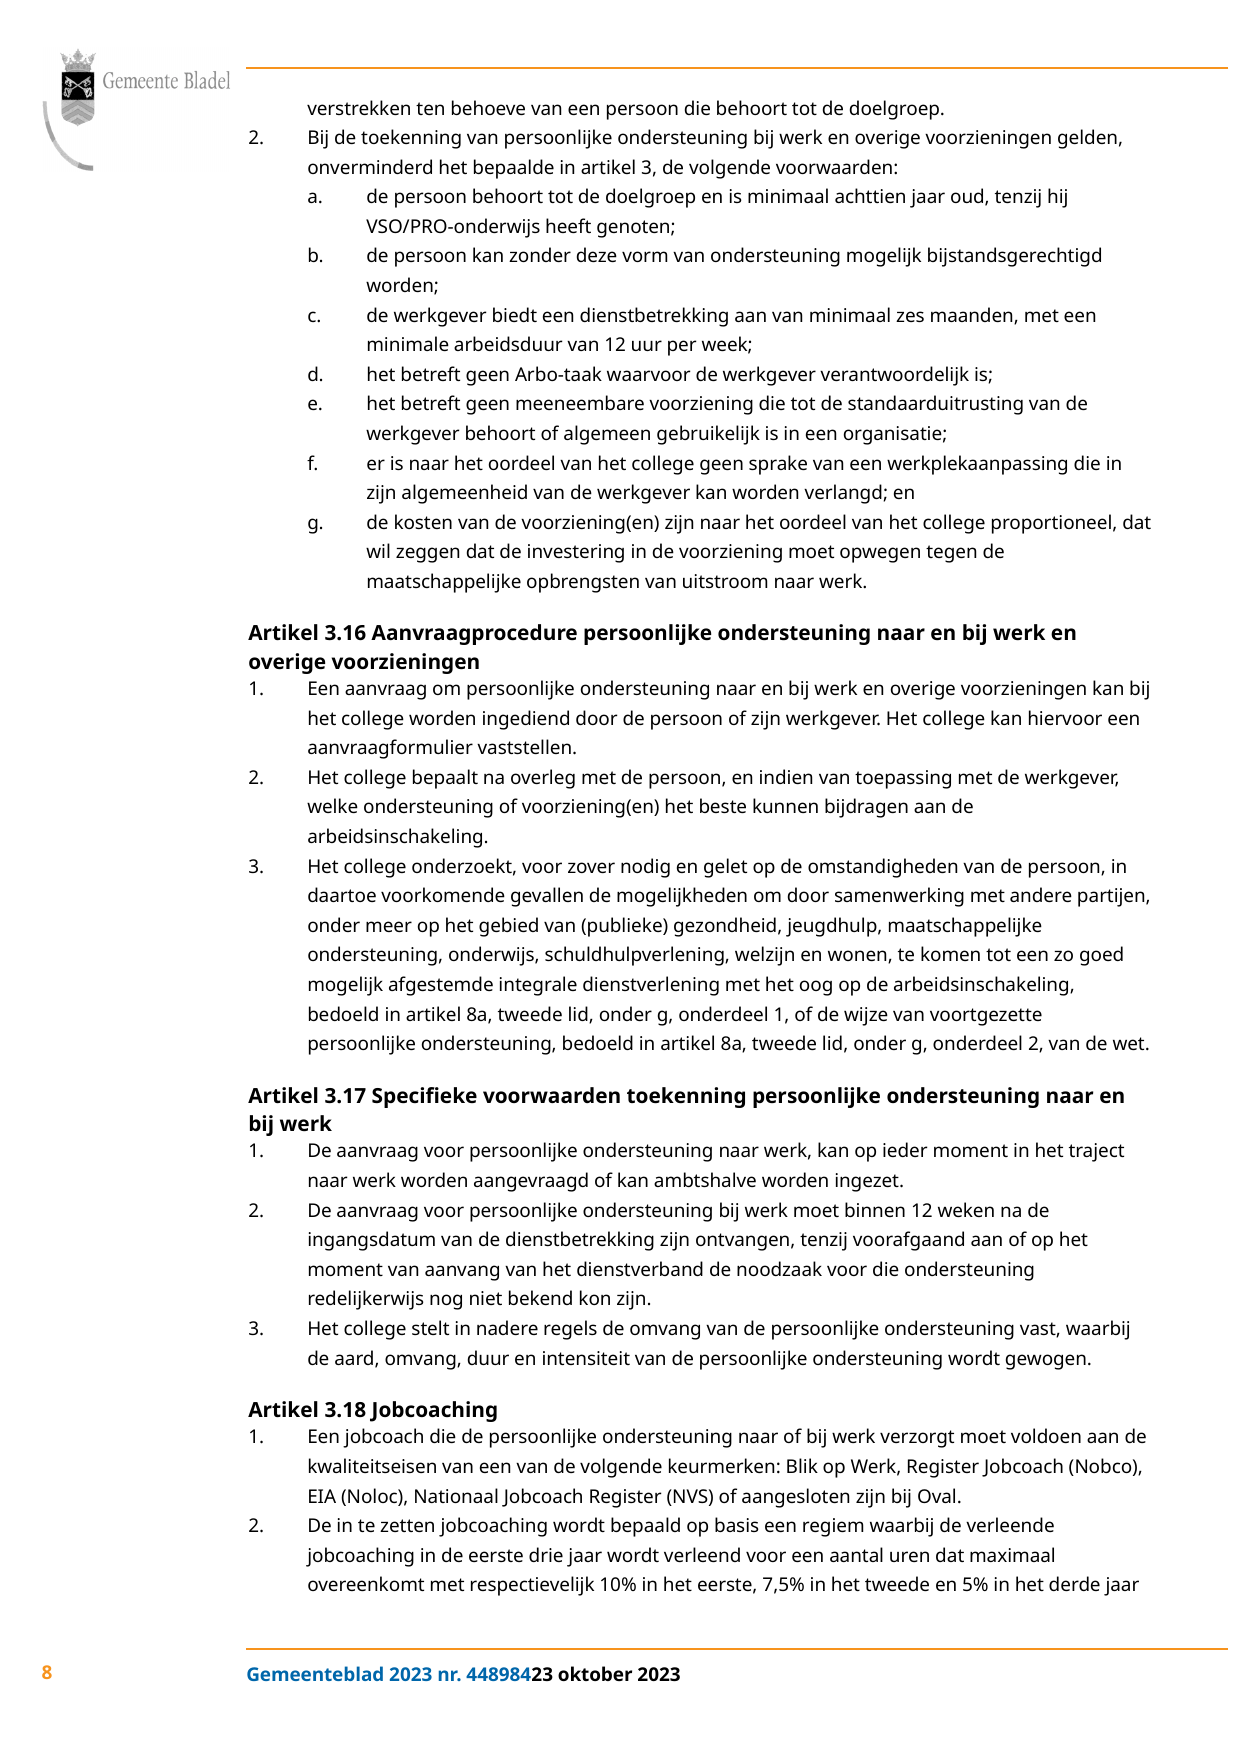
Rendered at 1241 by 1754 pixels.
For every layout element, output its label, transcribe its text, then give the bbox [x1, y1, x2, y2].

picture [41, 47, 231, 172]
list De in te zetten jobcoaching wordt bepaald op basis een regiem waarbij de verleende jobcoaching in de eerste drie jaar wordt verleend voor een aantal uren dat maximaal overeenkomt met respectievelijk 10% in het eerste, 7,5% in het tweede en 5% in het derde jaar [248, 1512, 1152, 1597]
list Bij de toekenning van persoonlijke ondersteuning bij werk en overige voorzieningen gelden, onverminderd het bepaalde in artikel 3, de volgende voorwaarden: [248, 124, 1152, 180]
list de werkgever biedt een dienstbetrekking aan van minimaal zes maanden, met een minimale arbeidsduur van 12 uur per week; [307, 302, 1152, 357]
list Het college bepaalt na overleg met de persoon, en indien van toepassing met de werkgever, welke ondersteuning of voorziening(en) het beste kunnen bijdragen aan de arbeidsinschakeling. [248, 764, 1152, 849]
list er is naar het oordeel van het college geen sprake van een werkplekaanpassing die in zijn algemeenheid van de werkgever kan worden verlangd; en [307, 450, 1152, 505]
list Een jobcoach die de persoonlijke ondersteuning naar of bij werk verzorgt moet voldoen aan de kwaliteitseisen van een van de volgende keurmerken: Blik op Werk, Register Jobcoach (Nobco), EIA (Noloc), Nationaal Jobcoach Register (NVS) of aangesloten zijn bij Oval. [248, 1424, 1152, 1508]
text Artikel 3.16 Aanvraagprocedure persoonlijke ondersteuning naar en bij werk en overige voorzieningen [248, 618, 1152, 675]
list het betreft geen meeneembare voorziening die tot de standaarduitrusting van de werkgever behoort of algemeen gebruikelijk is in een organisatie; [307, 391, 1152, 446]
text Artikel 3.17 Specifieke voorwaarden toekenning persoonlijke ondersteuning naar en bij werk [248, 1081, 1152, 1138]
list de kosten van de voorziening(en) zijn naar het oordeel van het college proportioneel, dat wil zeggen dat de investering in de voorziening moet opwegen tegen de maatschappelijke opbrengsten van uitstroom naar werk. [307, 509, 1152, 594]
list het betreft geen Arbo-taak waarvoor de werkgever verantwoordelijk is; [307, 361, 1152, 387]
list De aanvraag voor persoonlijke ondersteuning naar werk, kan op ieder moment in het traject naar werk worden aangevraagd of kan ambtshalve worden ingezet. [248, 1138, 1152, 1193]
list De aanvraag voor persoonlijke ondersteuning bij werk moet binnen 12 weken na de ingangsdatum van de dienstbetrekking zijn ontvangen, tenzij voorafgaand aan of op het moment van aanvang van het dienstverband de noodzaak voor die ondersteuning redelijkerwijs nog niet bekend kon zijn. [248, 1197, 1152, 1311]
text Artikel 3.18 Jobcoaching [248, 1395, 1152, 1424]
list de persoon kan zonder deze vorm van ondersteuning mogelijk bijstandsgerechtigd worden; [307, 243, 1152, 298]
list verstrekken ten behoeve van een persoon die behoort tot de doelgroep. [248, 95, 1152, 121]
list Een aanvraag om persoonlijke ondersteuning naar en bij werk en overige voorzieningen kan bij het college worden ingediend door de persoon of zijn werkgever. Het college kan hiervoor een aanvraagformulier vaststellen. [248, 675, 1152, 760]
list Het college stelt in nadere regels de omvang van de persoonlijke ondersteuning vast, waarbij de aard, omvang, duur en intensiteit van de persoonlijke ondersteuning wordt gewogen. [248, 1315, 1152, 1371]
list Het college onderzoekt, voor zover nodig en gelet op de omstandigheden van de persoon, in daartoe voorkomende gevallen de mogelijkheden om door samenwerking met andere partijen, onder meer op het gebied van (publieke) gezondheid, jeugdhulp, maatschappelijke ondersteuning, onderwijs, schuldhulpverlening, welzijn en wonen, te komen tot een zo goed mogelijk afgestemde integrale dienstverlening met het oog op de arbeidsinschakeling, bedoeld in artikel 8a, tweede lid, onder g, onderdeel 1, of de wijze van voortgezette persoonlijke ondersteuning, bedoeld in artikel 8a, tweede lid, onder g, onderdeel 2, van de wet. [248, 853, 1152, 1056]
list de persoon behoort tot de doelgroep en is minimaal achttien jaar oud, tenzij hij VSO/PRO-onderwijs heeft genoten; [307, 183, 1152, 239]
